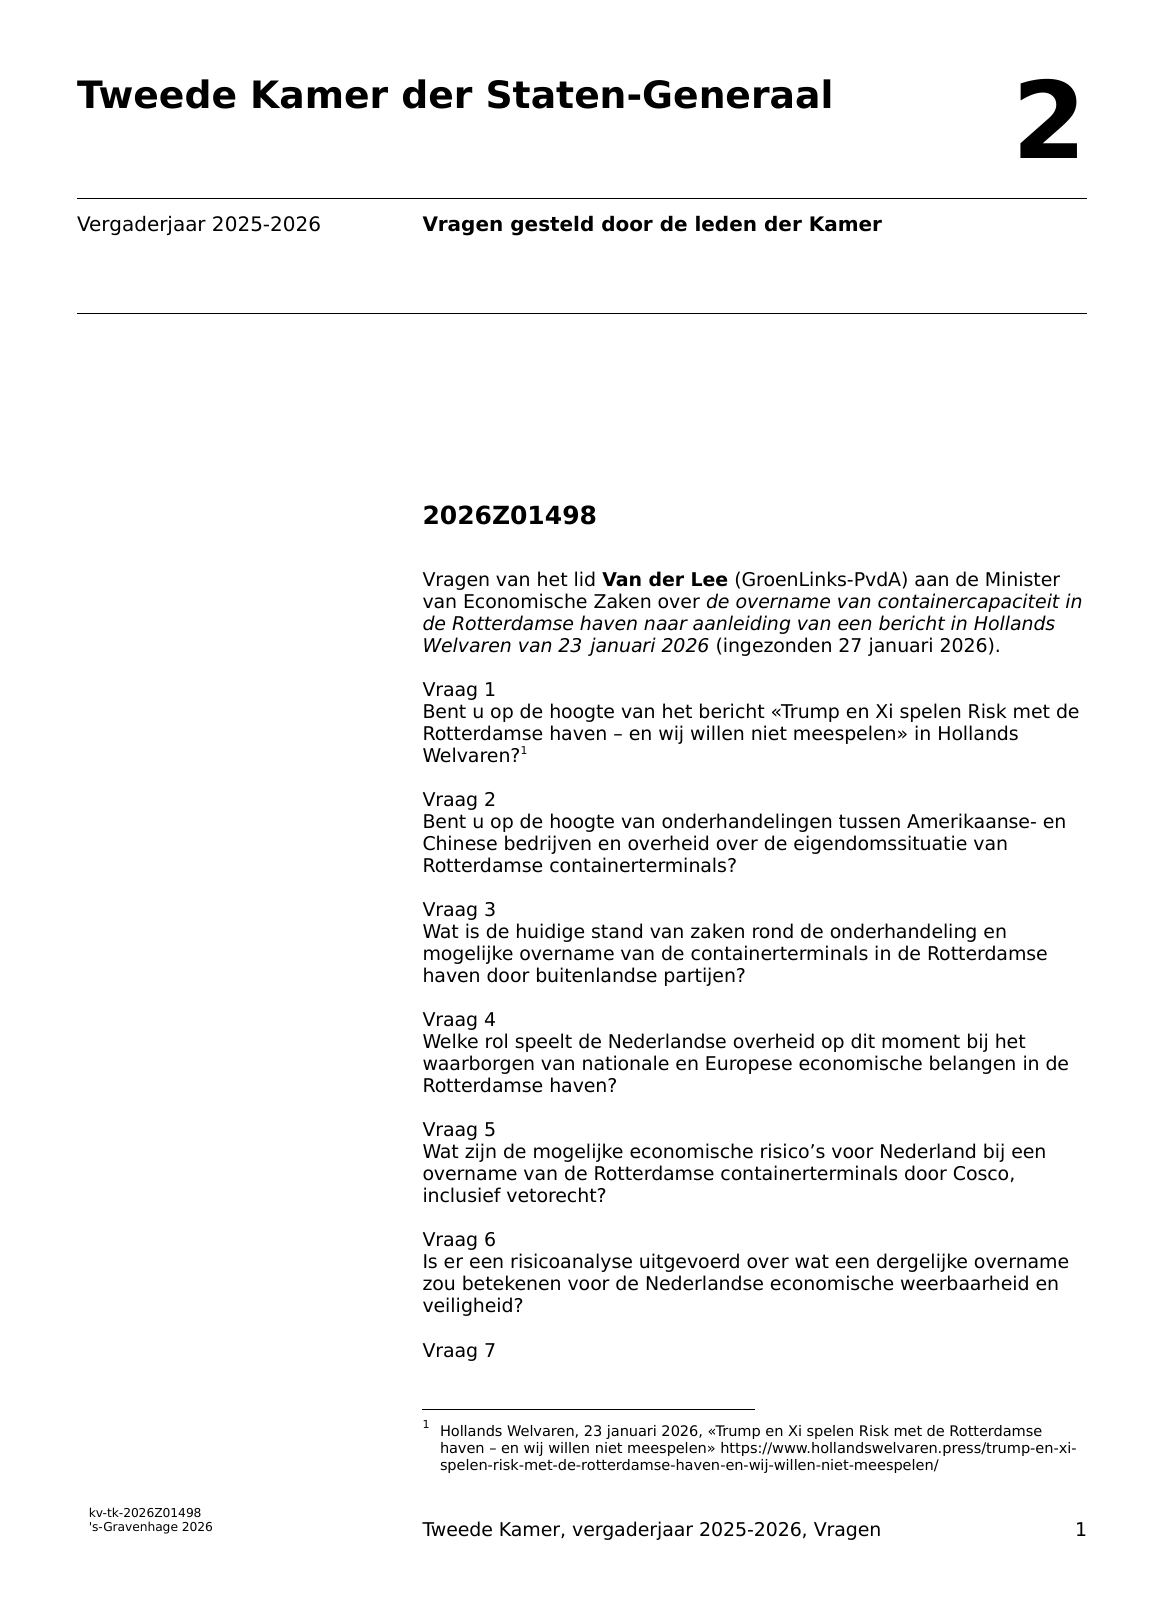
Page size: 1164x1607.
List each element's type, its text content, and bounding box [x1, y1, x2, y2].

text Vraag 6 [422, 1229, 1087, 1251]
table_header Tweede Kamer der Staten-Generaal [77, 59, 886, 198]
text Vraag 1 [422, 679, 1087, 701]
text Is er een risicoanalyse uitgevoerd over wat een dergelijke overname zou betekenen voor de Nederlandse economische weerbaarheid en veiligheid? [422, 1251, 1087, 1317]
text Vraag 4 [422, 1009, 1087, 1031]
text Vragen van het lid Van der Lee (GroenLinks-PvdA) aan de Minister van Economische Zaken over de overname van containercapaciteit in de Rotterdamse haven naar aanleiding van een bericht in Hollands Welvaren van 23 januari 2026 (ingezonden 27 januari 2026). [422, 569, 1087, 657]
table_cell Vergaderjaar 2025-2026 [77, 199, 422, 313]
table_header 2 [886, 59, 1087, 198]
text Wat zijn de mogelijke economische risico’s voor Nederland bij een overname van de Rotterdamse containerterminals door Cosco, inclusief vetorecht? [422, 1141, 1087, 1207]
text Bent u op de hoogte van het bericht «Trump en Xi spelen Risk met de Rotterdamse haven – en wij willen niet meespelen» in Hollands Welvaren? [422, 701, 1087, 767]
table_cell Vragen gesteld door de leden der Kamer [422, 199, 1087, 313]
text Vraag 7 [422, 1339, 1087, 1361]
text Vraag 2 [422, 789, 1087, 811]
text Hollands Welvaren, 23 januari 2026, «Trump en Xi spelen Risk met de Rotterdamse haven – en wij willen niet meespelen» https://www.hollandswelvaren.press/trump-en-xi-spelen-risk-met-de-rotterdamse-haven-en-wij-willen-niet-meespelen/ [422, 1418, 1087, 1474]
text Wat is de huidige stand van zaken rond de onderhandeling en mogelijke overname van de containerterminals in de Rotterdamse haven door buitenlandse partijen? [422, 921, 1087, 987]
text kv-tk-2026Z01498 [88, 1506, 323, 1520]
text Vraag 5 [422, 1119, 1087, 1141]
text Bent u op de hoogte van onderhandelingen tussen Amerikaanse- en Chinese bedrijven en overheid over de eigendomssituatie van Rotterdamse containerterminals? [422, 811, 1087, 877]
text Welke rol speelt de Nederlandse overheid op dit moment bij het waarborgen van nationale en Europese economische belangen in de Rotterdamse haven? [422, 1031, 1087, 1097]
text Vraag 3 [422, 899, 1087, 921]
text 2026Z01498 [422, 501, 1087, 531]
text 's-Gravenhage 2026 [88, 1520, 323, 1534]
